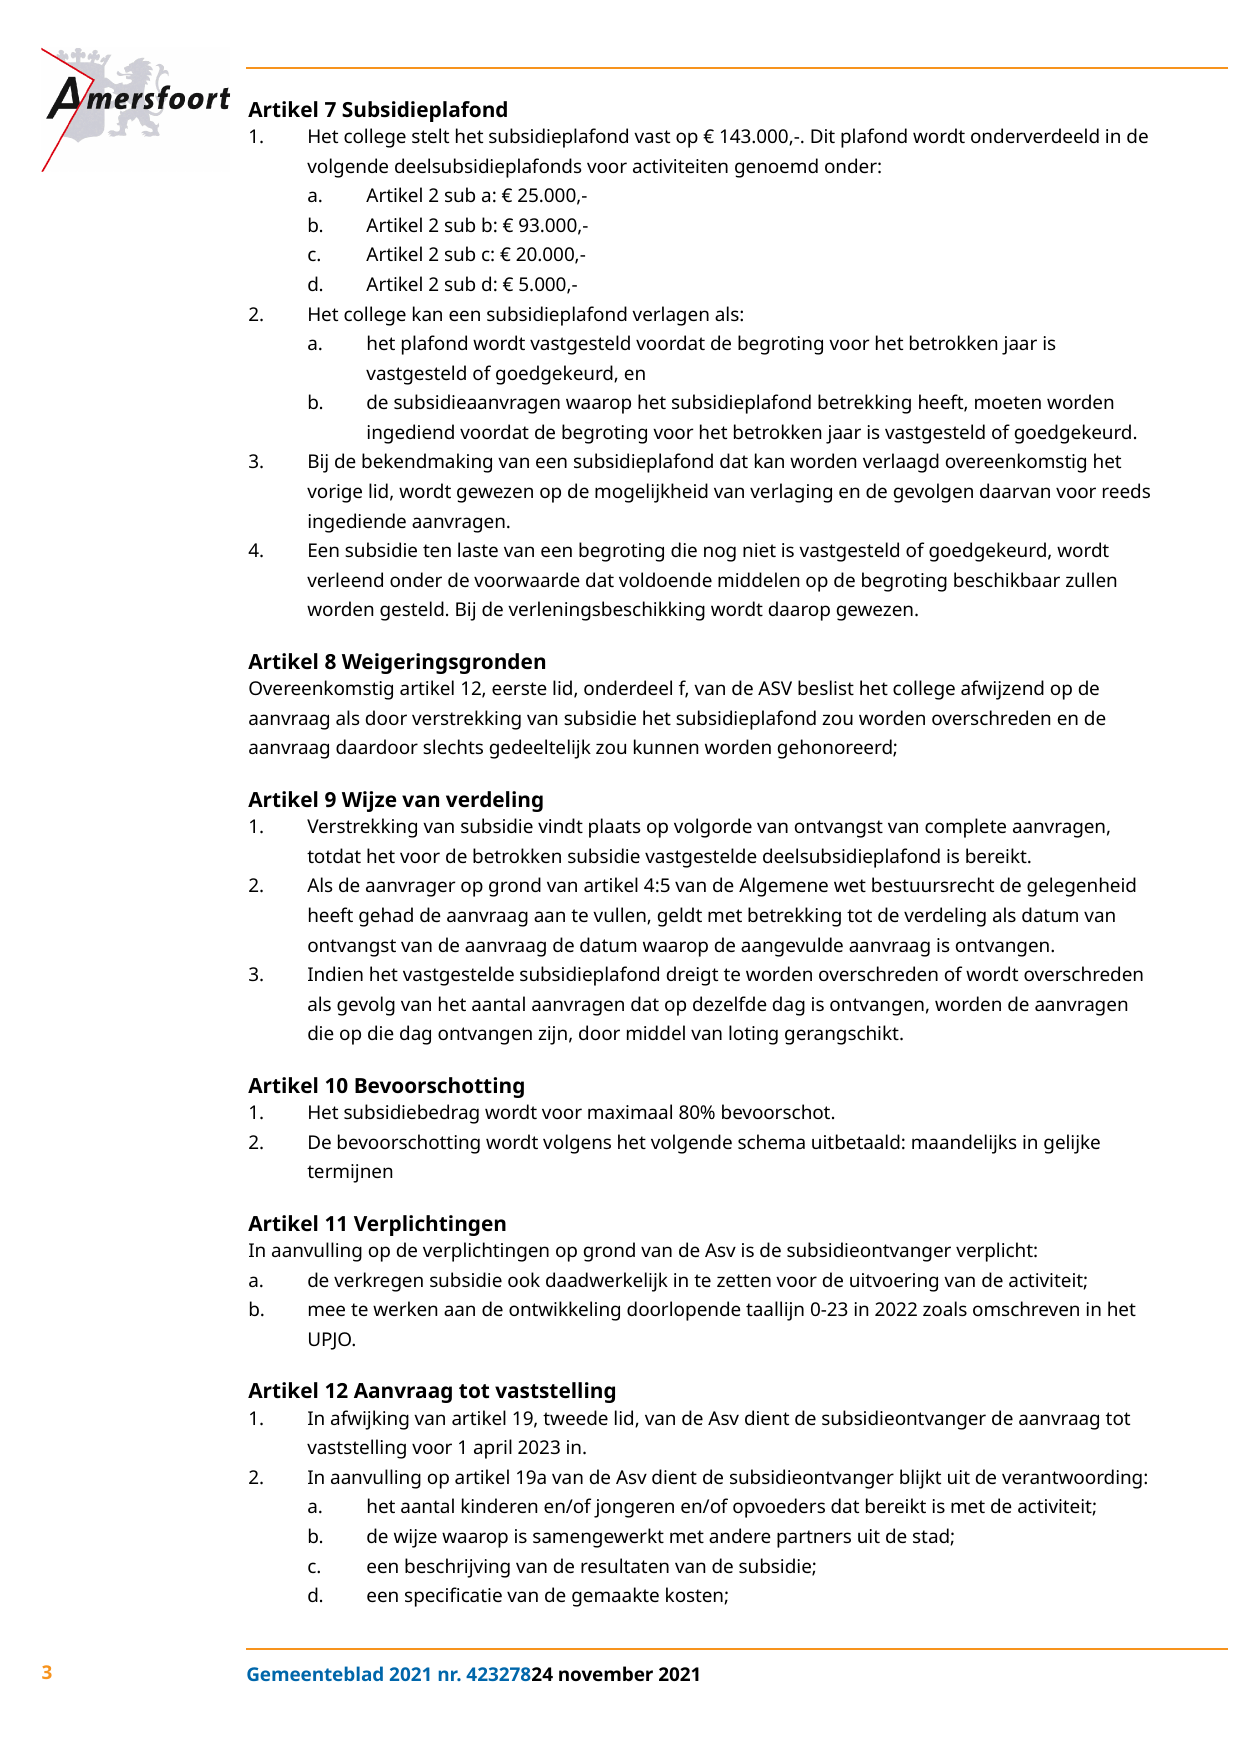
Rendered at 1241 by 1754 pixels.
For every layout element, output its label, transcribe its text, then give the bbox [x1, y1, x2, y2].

list de wijze waarop is samengewerkt met andere partners uit de stad; [307, 1523, 1152, 1549]
list het plafond wordt vastgesteld voordat de begroting voor het betrokken jaar is vastgesteld of goedgekeurd, en [307, 330, 1152, 386]
list de verkregen subsidie ook daadwerkelijk in te zetten voor de uitvoering van de activiteit; [248, 1267, 1152, 1293]
list Artikel 2 sub b: € 93.000,- [307, 212, 1152, 238]
list In aanvulling op artikel 19a van de Asv dient de subsidieontvanger blijkt uit de verantwoording: [248, 1464, 1152, 1490]
text Artikel 7 Subsidieplafond [248, 95, 1152, 123]
list Als de aanvrager op grond van artikel 4:5 van de Algemene wet bestuursrecht de gelegenheid heeft gehad de aanvraag aan te vullen, geldt met betrekking tot de verdeling als datum van ontvangst van de aanvraag de datum waarop de aangevulde aanvraag is ontvangen. [248, 873, 1152, 957]
list Artikel 2 sub d: € 5.000,- [307, 271, 1152, 297]
list mee te werken aan de ontwikkeling doorlopende taallijn 0-23 in 2022 zoals omschreven in het UPJO. [248, 1297, 1152, 1352]
list Artikel 2 sub a: € 25.000,- [307, 182, 1152, 208]
list het aantal kinderen en/of jongeren en/of opvoeders dat bereikt is met de activiteit; [307, 1494, 1152, 1519]
list Een subsidie ten laste van een begroting die nog niet is vastgesteld of goedgekeurd, wordt verleend onder de voorwaarde dat voldoende middelen op de begroting beschikbaar zullen worden gesteld. Bij de verleningsbeschikking wordt daarop gewezen. [248, 537, 1152, 622]
text Overeenkomstig artikel 12, eerste lid, onderdeel f, van de ASV beslist het college afwijzend op de aanvraag als door verstrekking van subsidie het subsidieplafond zou worden overschreden en de aanvraag daardoor slechts gedeeltelijk zou kunnen worden gehonoreerd; [248, 675, 1152, 760]
list De bevoorschotting wordt volgens het volgende schema uitbetaald: maandelijks in gelijke termijnen [248, 1129, 1152, 1184]
list In afwijking van artikel 19, tweede lid, van de Asv dient de subsidieontvanger de aanvraag tot vaststelling voor 1 april 2023 in. [248, 1405, 1152, 1460]
list Indien het vastgestelde subsidieplafond dreigt te worden overschreden of wordt overschreden als gevolg van het aantal aanvragen dat op dezelfde dag is ontvangen, worden de aanvragen die op die dag ontvangen zijn, door middel van loting gerangschikt. [248, 961, 1152, 1046]
list Het subsidiebedrag wordt voor maximaal 80% bevoorschot. [248, 1099, 1152, 1125]
list Verstrekking van subsidie vindt plaats op volgorde van ontvangst van complete aanvragen, totdat het voor de betrokken subsidie vastgestelde deelsubsidieplafond is bereikt. [248, 813, 1152, 869]
text Artikel 11 Verplichtingen [248, 1209, 1152, 1237]
list een beschrijving van de resultaten van de subsidie; [307, 1553, 1152, 1579]
list Het college stelt het subsidieplafond vast op € 143.000,-. Dit plafond wordt onderverdeeld in de volgende deelsubsidieplafonds voor activiteiten genoemd onder: [248, 123, 1152, 178]
text Artikel 9 Wijze van verdeling [248, 785, 1152, 813]
list Bij de bekendmaking van een subsidieplafond dat kan worden verlaagd overeenkomstig het vorige lid, wordt gewezen op de mogelijkheid van verlaging en de gevolgen daarvan voor reeds ingediende aanvragen. [248, 449, 1152, 533]
list een specificatie van de gemaakte kosten; [307, 1582, 1152, 1608]
text Artikel 8 Weigeringsgronden [248, 647, 1152, 675]
list de subsidieaanvragen waarop het subsidieplafond betrekking heeft, moeten worden ingediend voordat de begroting voor het betrokken jaar is vastgesteld of goedgekeurd. [307, 389, 1152, 445]
text In aanvulling op de verplichtingen op grond van de Asv is de subsidieontvanger verplicht: [248, 1237, 1152, 1263]
list Het college kan een subsidieplafond verlagen als: [248, 301, 1152, 326]
text Artikel 12 Aanvraag tot vaststelling [248, 1377, 1152, 1405]
picture [41, 47, 231, 172]
text Artikel 10 Bevoorschotting [248, 1071, 1152, 1099]
list Artikel 2 sub c: € 20.000,- [307, 242, 1152, 267]
